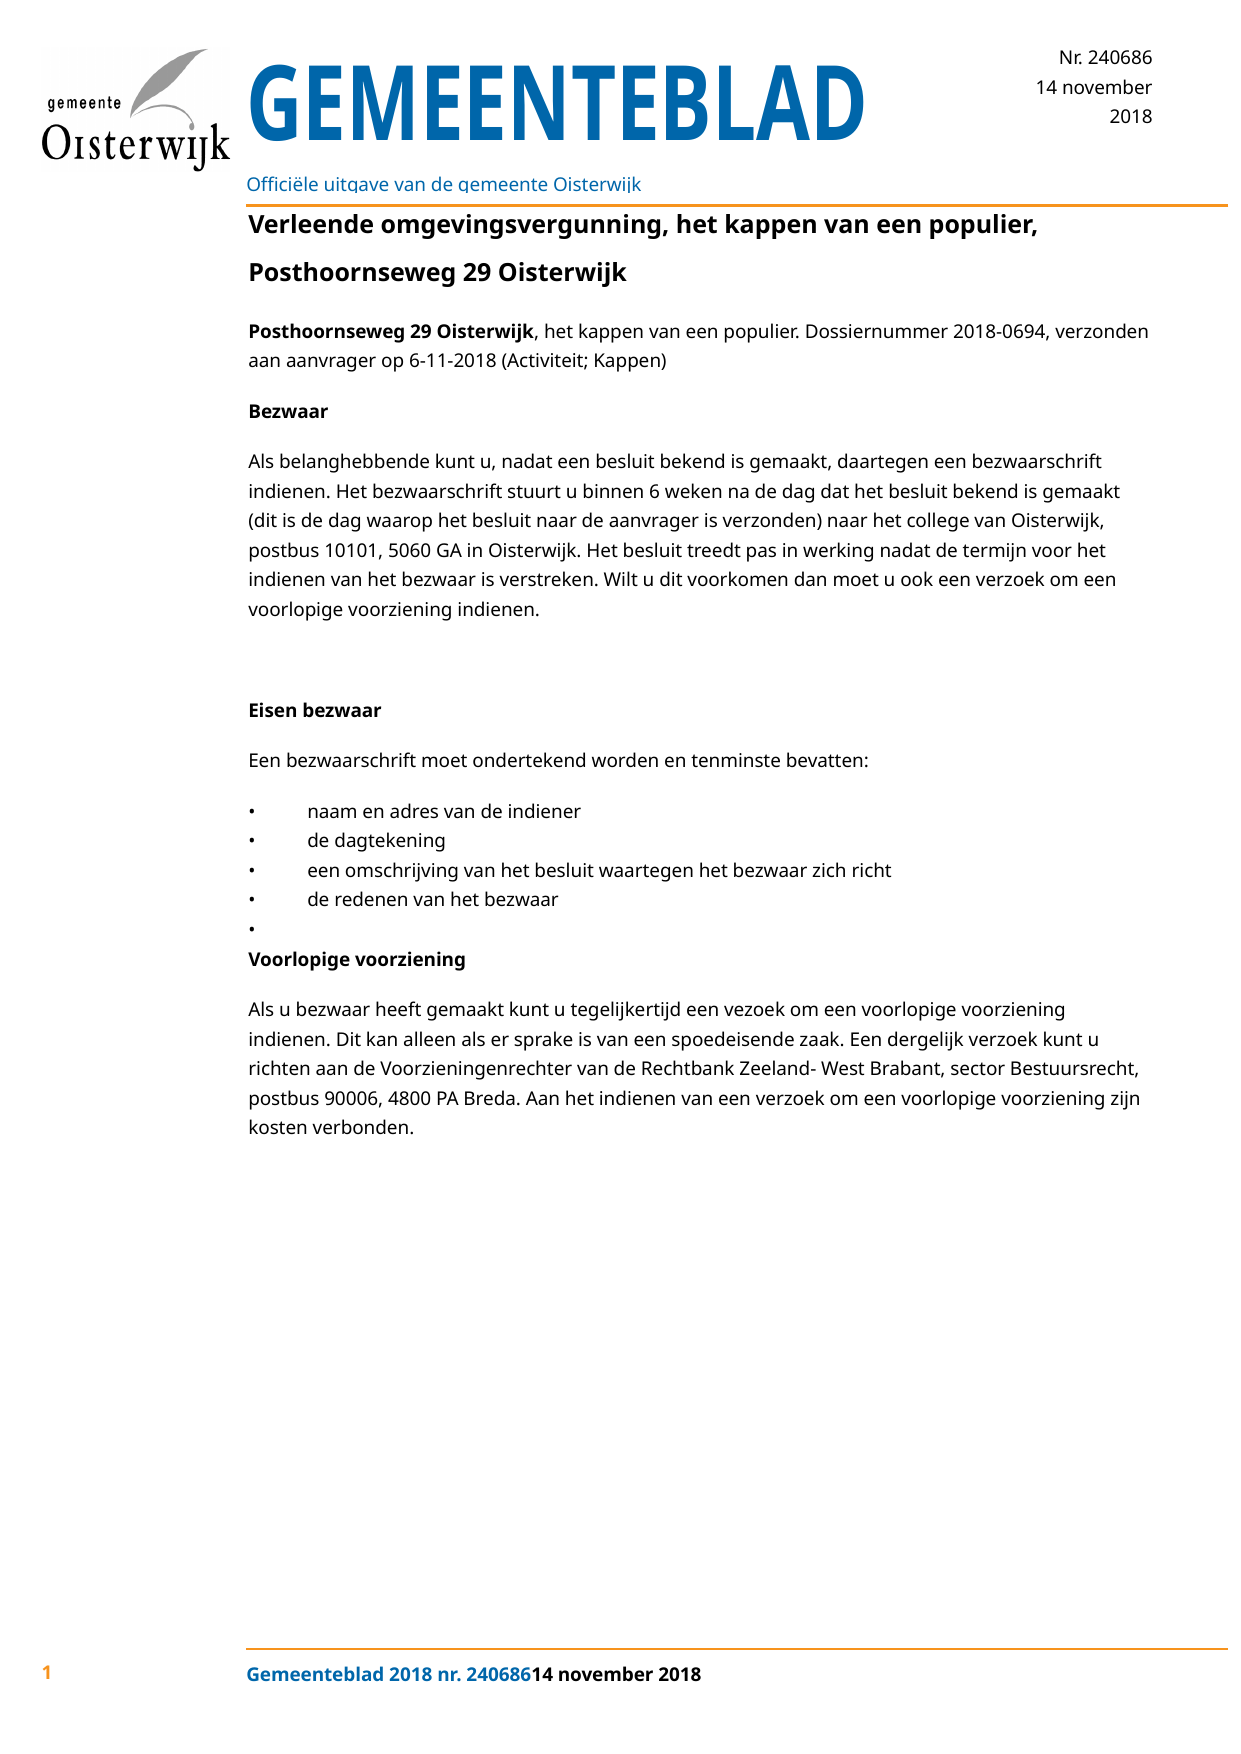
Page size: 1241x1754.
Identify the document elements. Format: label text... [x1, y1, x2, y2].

text Bezwaar [248, 398, 1152, 424]
text Als belanghebbende kunt u, nadat een besluit bekend is gemaakt, daartegen een bezwaarschrift indienen. Het bezwaarschrift stuurt u binnen 6 weken na de dag dat het besluit bekend is gemaakt (dit is de dag waarop het besluit naar de aanvrager is verzonden) naar het college van Oisterwijk, postbus 10101, 5060 GA in Oisterwijk. Het besluit treedt pas in werking nadat de termijn voor het indienen van het bezwaar is verstreken. Wilt u dit voorkomen dan moet u ook een verzoek om een voorlopige voorziening indienen. [248, 448, 1152, 622]
list de dagtekening [248, 827, 1152, 853]
text Eisen bezwaar [248, 697, 1152, 723]
list de redenen van het bezwaar [248, 887, 1152, 912]
text Een bezwaarschrift moet ondertekend worden en tenminste bevatten: [248, 747, 1152, 773]
list naam en adres van de indiener [248, 798, 1152, 824]
text Verleende omgevingsvergunning, het kappen van een populier, Posthoornseweg 29 Oisterwijk [248, 207, 1152, 288]
text Posthoornseweg 29 Oisterwijk, het kappen van een populier. Dossiernummer 2018-0694, verzonden aan aanvrager op 6-11-2018 (Activiteit; Kappen) [248, 318, 1152, 373]
picture [41, 47, 231, 172]
text Voorlopige voorziening [248, 946, 1152, 972]
text Als u bezwaar heeft gemaakt kunt u tegelijkertijd een vezoek om een voorlopige voorziening indienen. Dit kan alleen als er sprake is van een spoedeisende zaak. Een dergelijk verzoek kunt u richten aan de Voorzieningenrechter van de Rechtbank Zeeland- West Brabant, sector Bestuursrecht, postbus 90006, 4800 PA Breda. Aan het indienen van een verzoek om een voorlopige voorziening zijn kosten verbonden. [248, 996, 1152, 1140]
list een omschrijving van het besluit waartegen het bezwaar zich richt [248, 857, 1152, 883]
